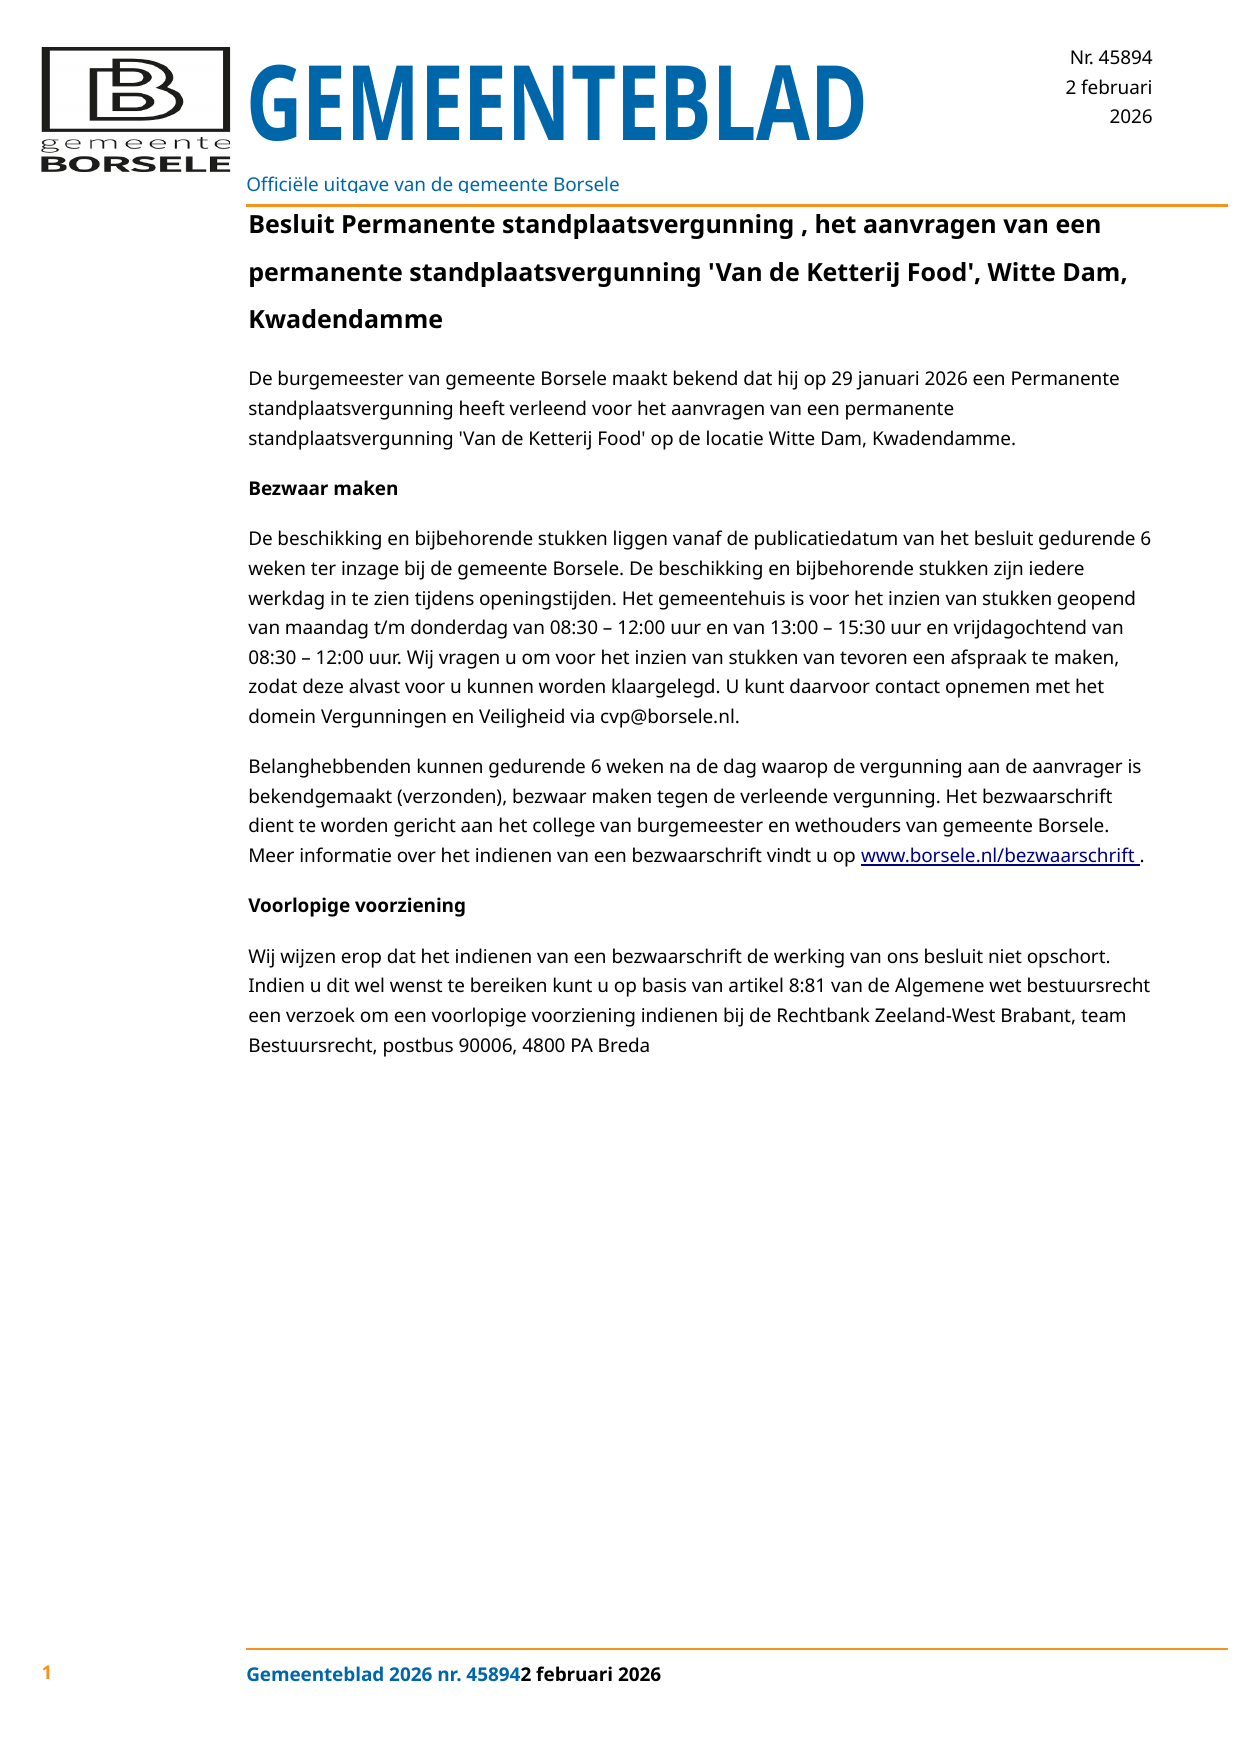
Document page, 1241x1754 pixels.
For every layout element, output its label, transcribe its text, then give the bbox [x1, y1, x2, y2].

text Wij wijzen erop dat het indienen van een bezwaarschrift de werking van ons besluit niet opschort. Indien u dit wel wenst te bereiken kunt u op basis van artikel 8:81 van de Algemene wet bestuursrecht een verzoek om een voorlopige voorziening indienen bij de Rechtbank Zeeland-West Brabant, team Bestuursrecht, postbus 90006, 4800 PA Breda [248, 943, 1152, 1057]
text Besluit Permanente standplaatsvergunning , het aanvragen van een permanente standplaatsvergunning 'Van de Ketterij Food', Witte Dam, Kwadendamme [248, 207, 1152, 336]
picture [41, 47, 231, 172]
text De beschikking en bijbehorende stukken liggen vanaf de publicatiedatum van het besluit gedurende 6 weken ter inzage bij de gemeente Borsele. De beschikking en bijbehorende stukken zijn iedere werkdag in te zien tijdens openingstijden. Het gemeentehuis is voor het inzien van stukken geopend van maandag t/m donderdag van 08:30 – 12:00 uur en van 13:00 – 15:30 uur en vrijdagochtend van 08:30 – 12:00 uur. Wij vragen u om voor het inzien van stukken van tevoren een afspraak te maken, zodat deze alvast voor u kunnen worden klaargelegd. U kunt daarvoor contact opnemen met het domein Vergunningen en Veiligheid via cvp@borsele.nl. [248, 526, 1152, 729]
text Belanghebbenden kunnen gedurende 6 weken na de dag waarop de vergunning aan de aanvrager is bekendgemaakt (verzonden), bezwaar maken tegen de verleende vergunning. Het bezwaarschrift dient te worden gericht aan het college van burgemeester en wethouders van gemeente Borsele. Meer informatie over het indienen van een bezwaarschrift vindt u op www.borsele.nl/bezwaarschrift . [248, 753, 1152, 868]
text Bezwaar maken [248, 475, 1152, 501]
text De burgemeester van gemeente Borsele maakt bekend dat hij op 29 januari 2026 een Permanente standplaatsvergunning heeft verleend voor het aanvragen van een permanente standplaatsvergunning 'Van de Ketterij Food' op de locatie Witte Dam, Kwadendamme. [248, 366, 1152, 450]
text Voorlopige voorziening [248, 893, 1152, 918]
